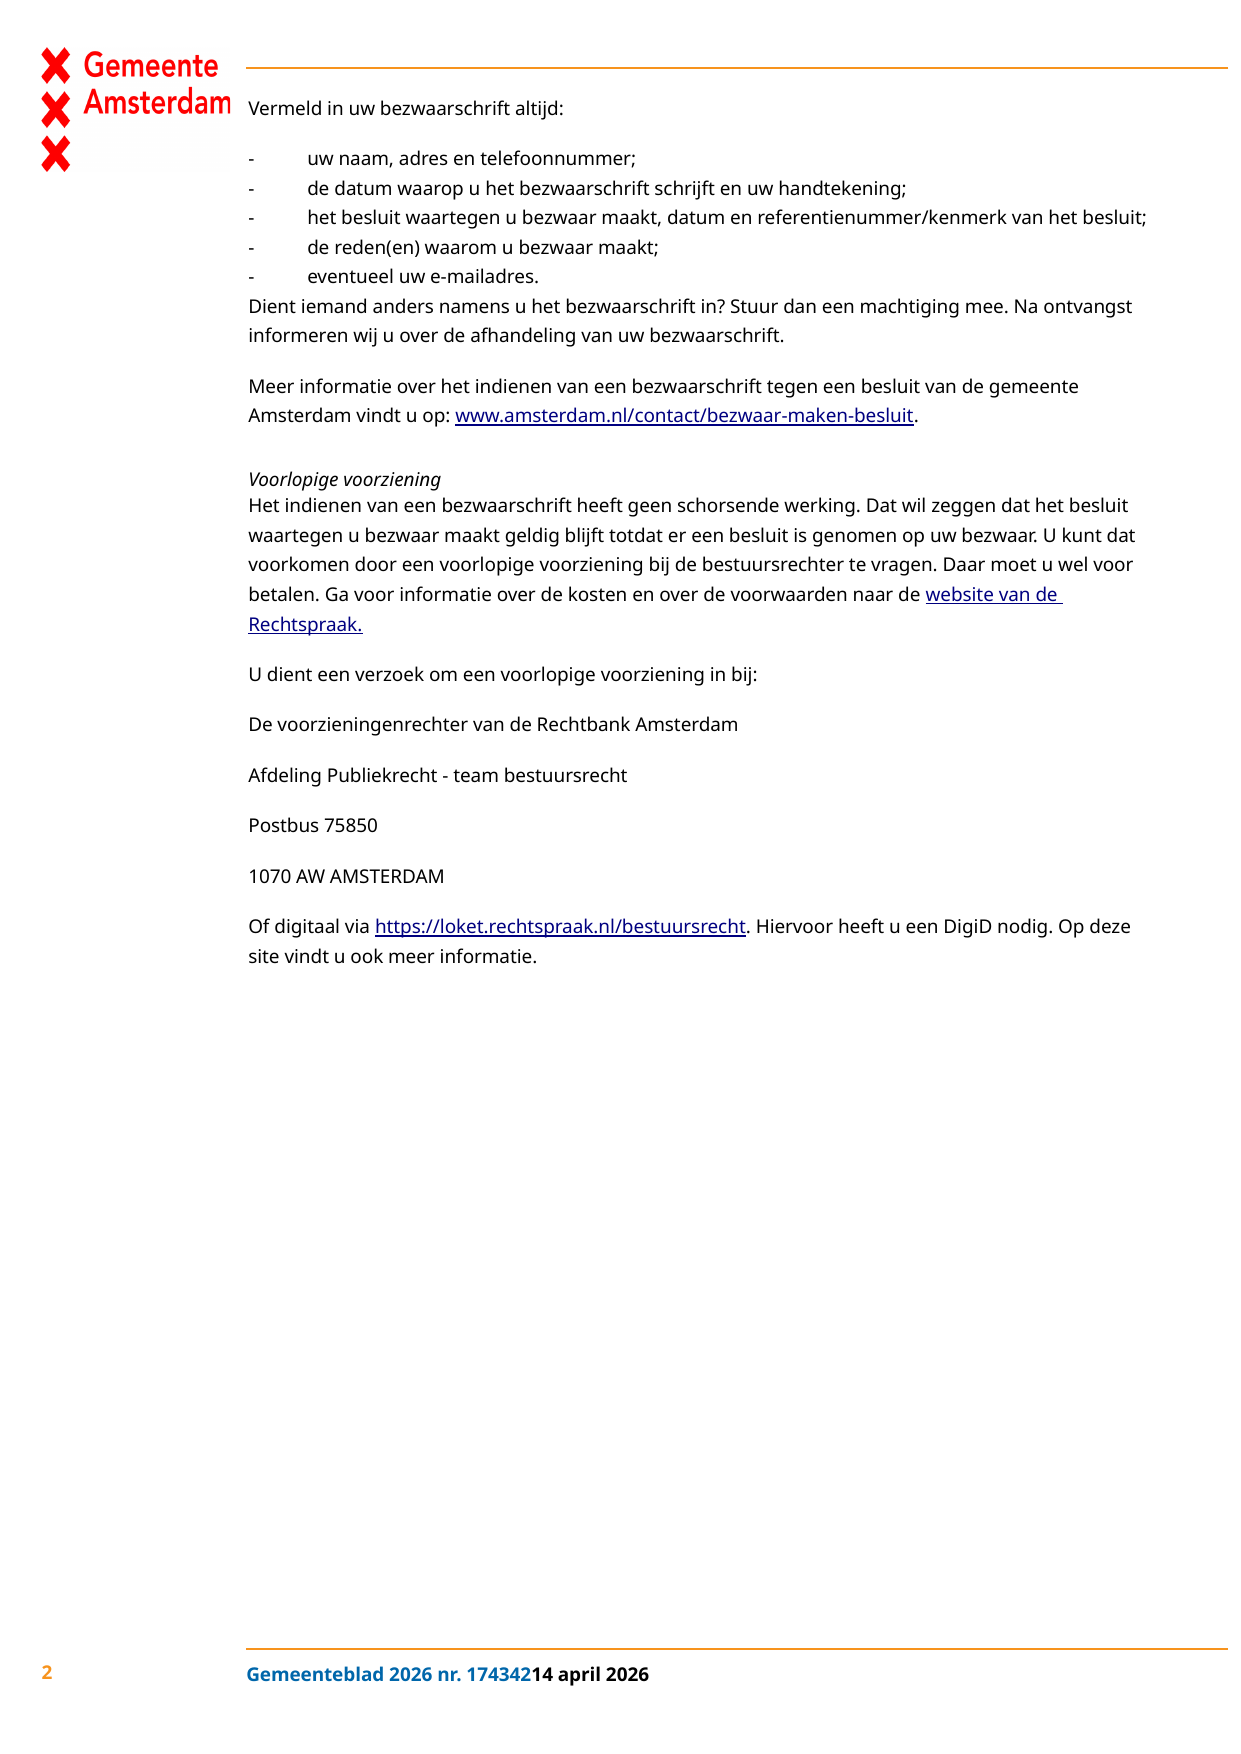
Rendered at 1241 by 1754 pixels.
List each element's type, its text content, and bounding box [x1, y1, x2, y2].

list de reden(en) waarom u bezwaar maakt; [248, 234, 1152, 260]
text U dient een verzoek om een voorlopige voorziening in bij: [248, 661, 1152, 687]
list uw naam, adres en telefoonnummer; [248, 145, 1152, 171]
picture [41, 47, 231, 172]
text Het indienen van een bezwaarschrift heeft geen schorsende werking. Dat wil zeggen dat het besluit waartegen u bezwaar maakt geldig blijft totdat er een besluit is genomen op uw bezwaar. U kunt dat voorkomen door een voorlopige voorziening bij de bestuursrechter te vragen. Daar moet u wel voor betalen. Ga voor informatie over de kosten en over de voorwaarden naar de website van de Rechtspraak. [248, 492, 1152, 636]
text 1070 AW AMSTERDAM [248, 863, 1152, 888]
text Of digitaal via https://loket.rechtspraak.nl/bestuursrecht. Hiervoor heeft u een DigiD nodig. Op deze site vindt u ook meer informatie. [248, 913, 1152, 968]
list eventueel uw e-mailadres. [248, 263, 1152, 289]
text De voorzieningenrechter van de Rechtbank Amsterdam [248, 712, 1152, 737]
text Afdeling Publiekrecht - team bestuursrecht [248, 762, 1152, 788]
text Voorlopige voorziening [248, 467, 1152, 492]
list het besluit waartegen u bezwaar maakt, datum en referentienummer/kenmerk van het besluit; [248, 204, 1152, 230]
text Vermeld in uw bezwaarschrift altijd: [248, 95, 1152, 121]
text Meer informatie over het indienen van een bezwaarschrift tegen een besluit van de gemeente Amsterdam vindt u op: www.amsterdam.nl/contact/bezwaar-maken-besluit. [248, 373, 1152, 428]
text Dient iemand anders namens u het bezwaarschrift in? Stuur dan een machtiging mee. Na ontvangst informeren wij u over de afhandeling van uw bezwaarschrift. [248, 293, 1152, 348]
list de datum waarop u het bezwaarschrift schrijft en uw handtekening; [248, 175, 1152, 201]
text Postbus 75850 [248, 812, 1152, 838]
